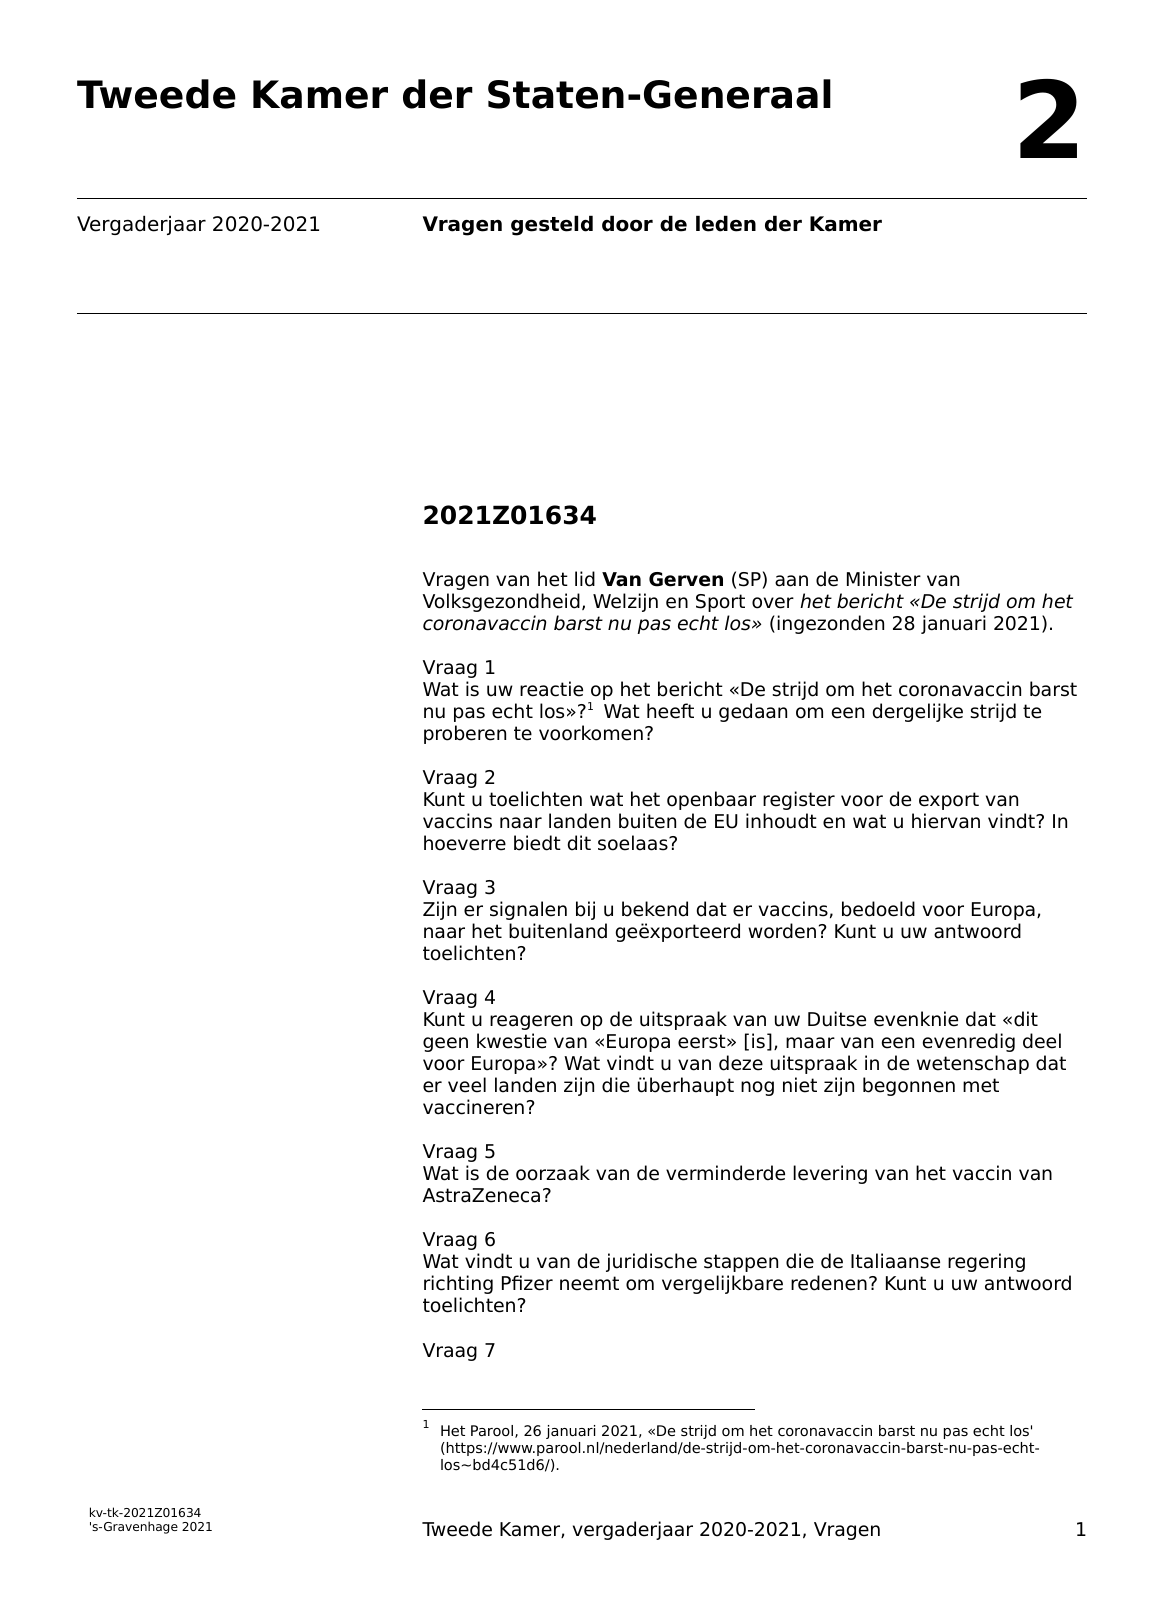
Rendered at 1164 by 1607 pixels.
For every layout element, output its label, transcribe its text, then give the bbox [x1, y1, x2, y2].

table_cell Vergaderjaar 2020-2021 [77, 199, 422, 313]
text Vraag 5 [422, 1141, 1087, 1163]
text Vragen van het lid Van Gerven (SP) aan de Minister van Volksgezondheid, Welzijn en Sport over het bericht «De strijd om het coronavaccin barst nu pas echt los» (ingezonden 28 januari 2021). [422, 569, 1087, 635]
text Vraag 4 [422, 987, 1087, 1009]
table_header Tweede Kamer der Staten-Generaal [77, 59, 886, 198]
text Wat is uw reactie op het bericht «De strijd om het coronavaccin barst nu pas echt los»? Wat heeft u gedaan om een dergelijke strijd te proberen te voorkomen? [422, 679, 1087, 745]
text Vraag 1 [422, 657, 1087, 679]
text Vraag 3 [422, 877, 1087, 899]
text Vraag 2 [422, 767, 1087, 789]
table_cell Vragen gesteld door de leden der Kamer [422, 199, 1087, 313]
text Kunt u toelichten wat het openbaar register voor de export van vaccins naar landen buiten de EU inhoudt en wat u hiervan vindt? In hoeverre biedt dit soelaas? [422, 789, 1087, 855]
text 's-Gravenhage 2021 [88, 1520, 323, 1534]
text Wat is de oorzaak van de verminderde levering van het vaccin van AstraZeneca? [422, 1163, 1087, 1207]
text Kunt u reageren op de uitspraak van uw Duitse evenknie dat «dit geen kwestie van «Europa eerst» [is], maar van een evenredig deel voor Europa»? Wat vindt u van deze uitspraak in de wetenschap dat er veel landen zijn die überhaupt nog niet zijn begonnen met vaccineren? [422, 1009, 1087, 1119]
text Vraag 7 [422, 1339, 1087, 1361]
text Het Parool, 26 januari 2021, «De strijd om het coronavaccin barst nu pas echt los' (https://www.parool.nl/nederland/de-strijd-om-het-coronavaccin-barst-nu-pas-echt-los~bd4c51d6/). [422, 1418, 1087, 1474]
table_header 2 [886, 59, 1087, 198]
text Wat vindt u van de juridische stappen die de Italiaanse regering richting Pfizer neemt om vergelijkbare redenen? Kunt u uw antwoord toelichten? [422, 1251, 1087, 1317]
text kv-tk-2021Z01634 [88, 1506, 323, 1520]
text 2021Z01634 [422, 501, 1087, 531]
text Vraag 6 [422, 1229, 1087, 1251]
text Zijn er signalen bij u bekend dat er vaccins, bedoeld voor Europa, naar het buitenland geëxporteerd worden? Kunt u uw antwoord toelichten? [422, 899, 1087, 965]
